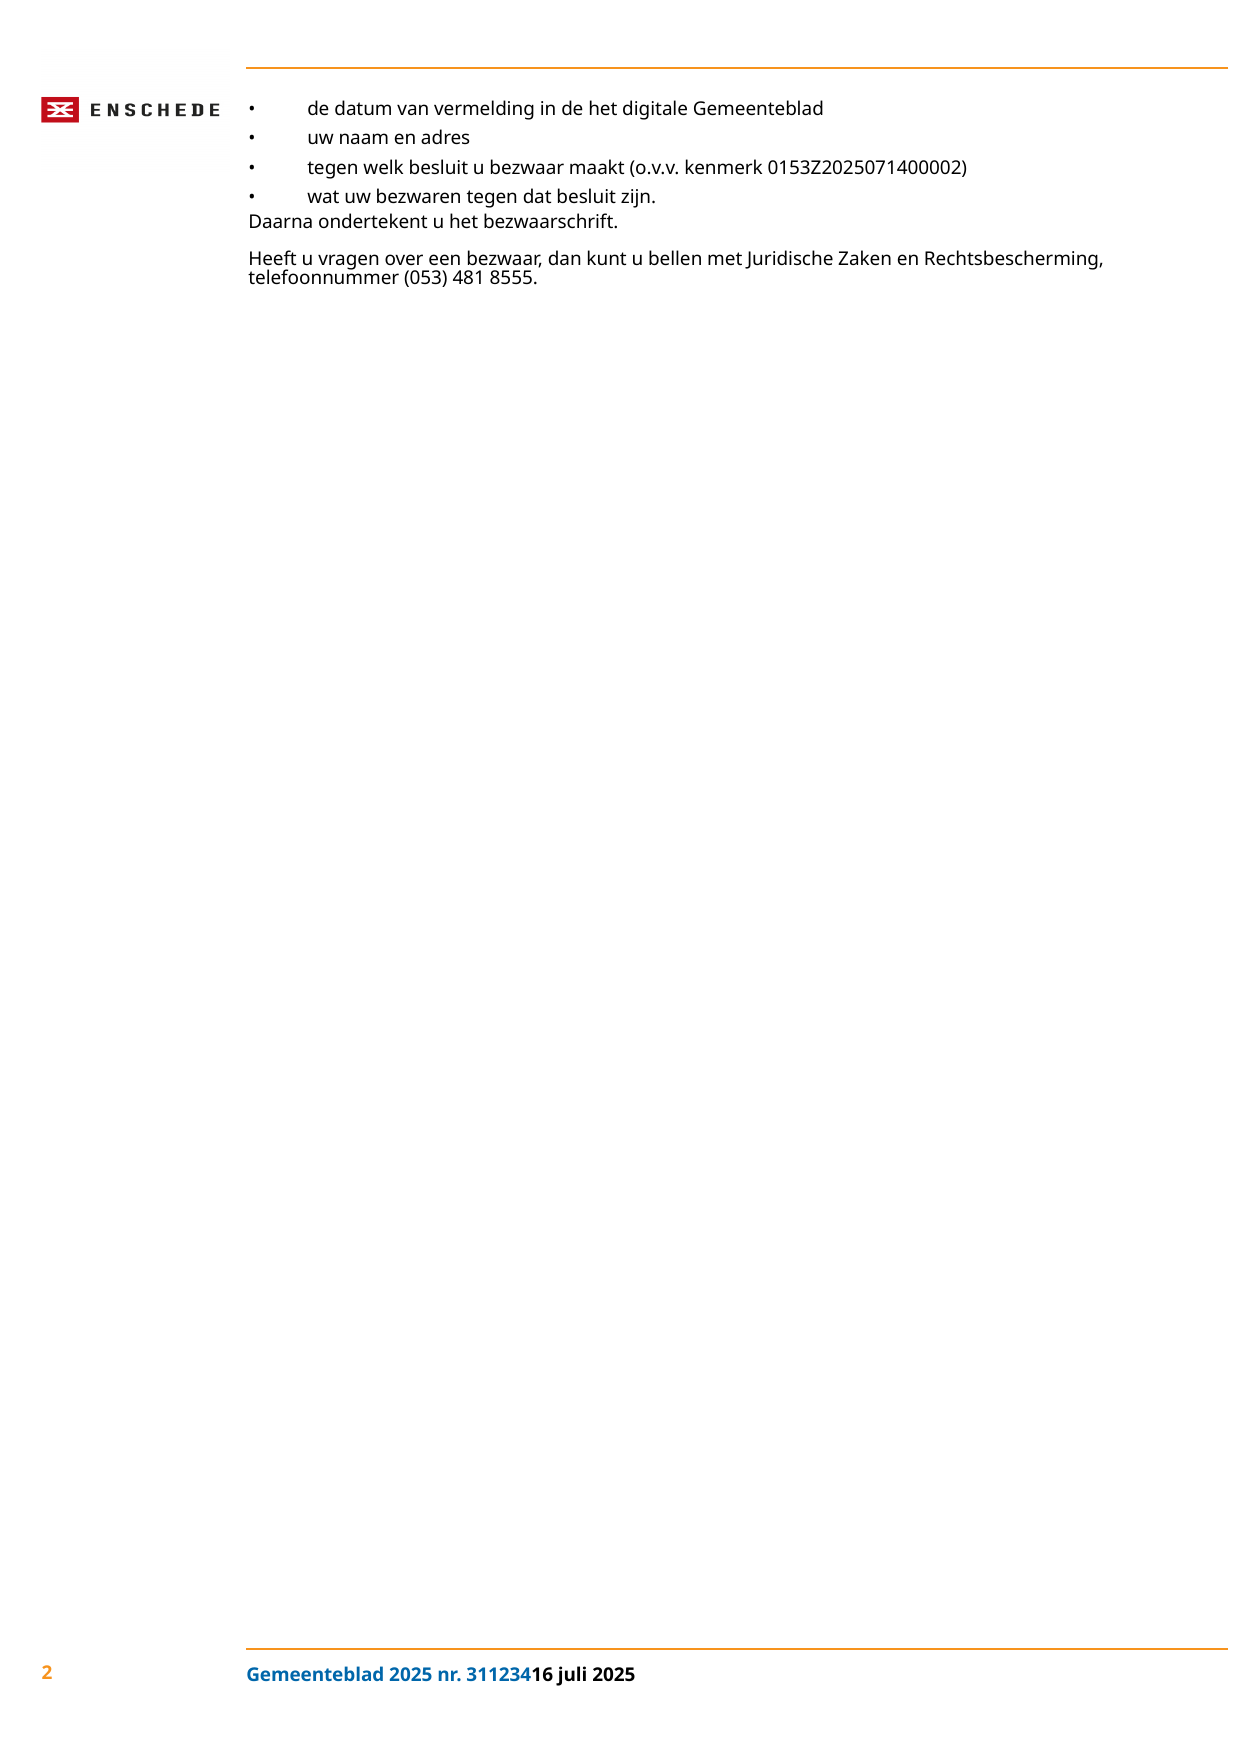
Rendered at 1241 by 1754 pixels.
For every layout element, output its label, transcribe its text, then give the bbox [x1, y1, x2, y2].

list wat uw bezwaren tegen dat besluit zijn. [248, 183, 1152, 209]
list tegen welk besluit u bezwaar maakt (o.v.v. kenmerk 0153Z2025071400002) [248, 154, 1152, 180]
list de datum van vermelding in de het digitale Gemeenteblad [248, 95, 1152, 121]
list uw naam en adres [248, 124, 1152, 150]
text Daarna ondertekent u het bezwaarschrift. [248, 213, 1152, 232]
text Heeft u vragen over een bezwaar, dan kunt u bellen met Juridische Zaken en Rechtsbescherming, telefoonnummer (053) 481 8555. [248, 250, 1152, 289]
picture [41, 47, 231, 172]
